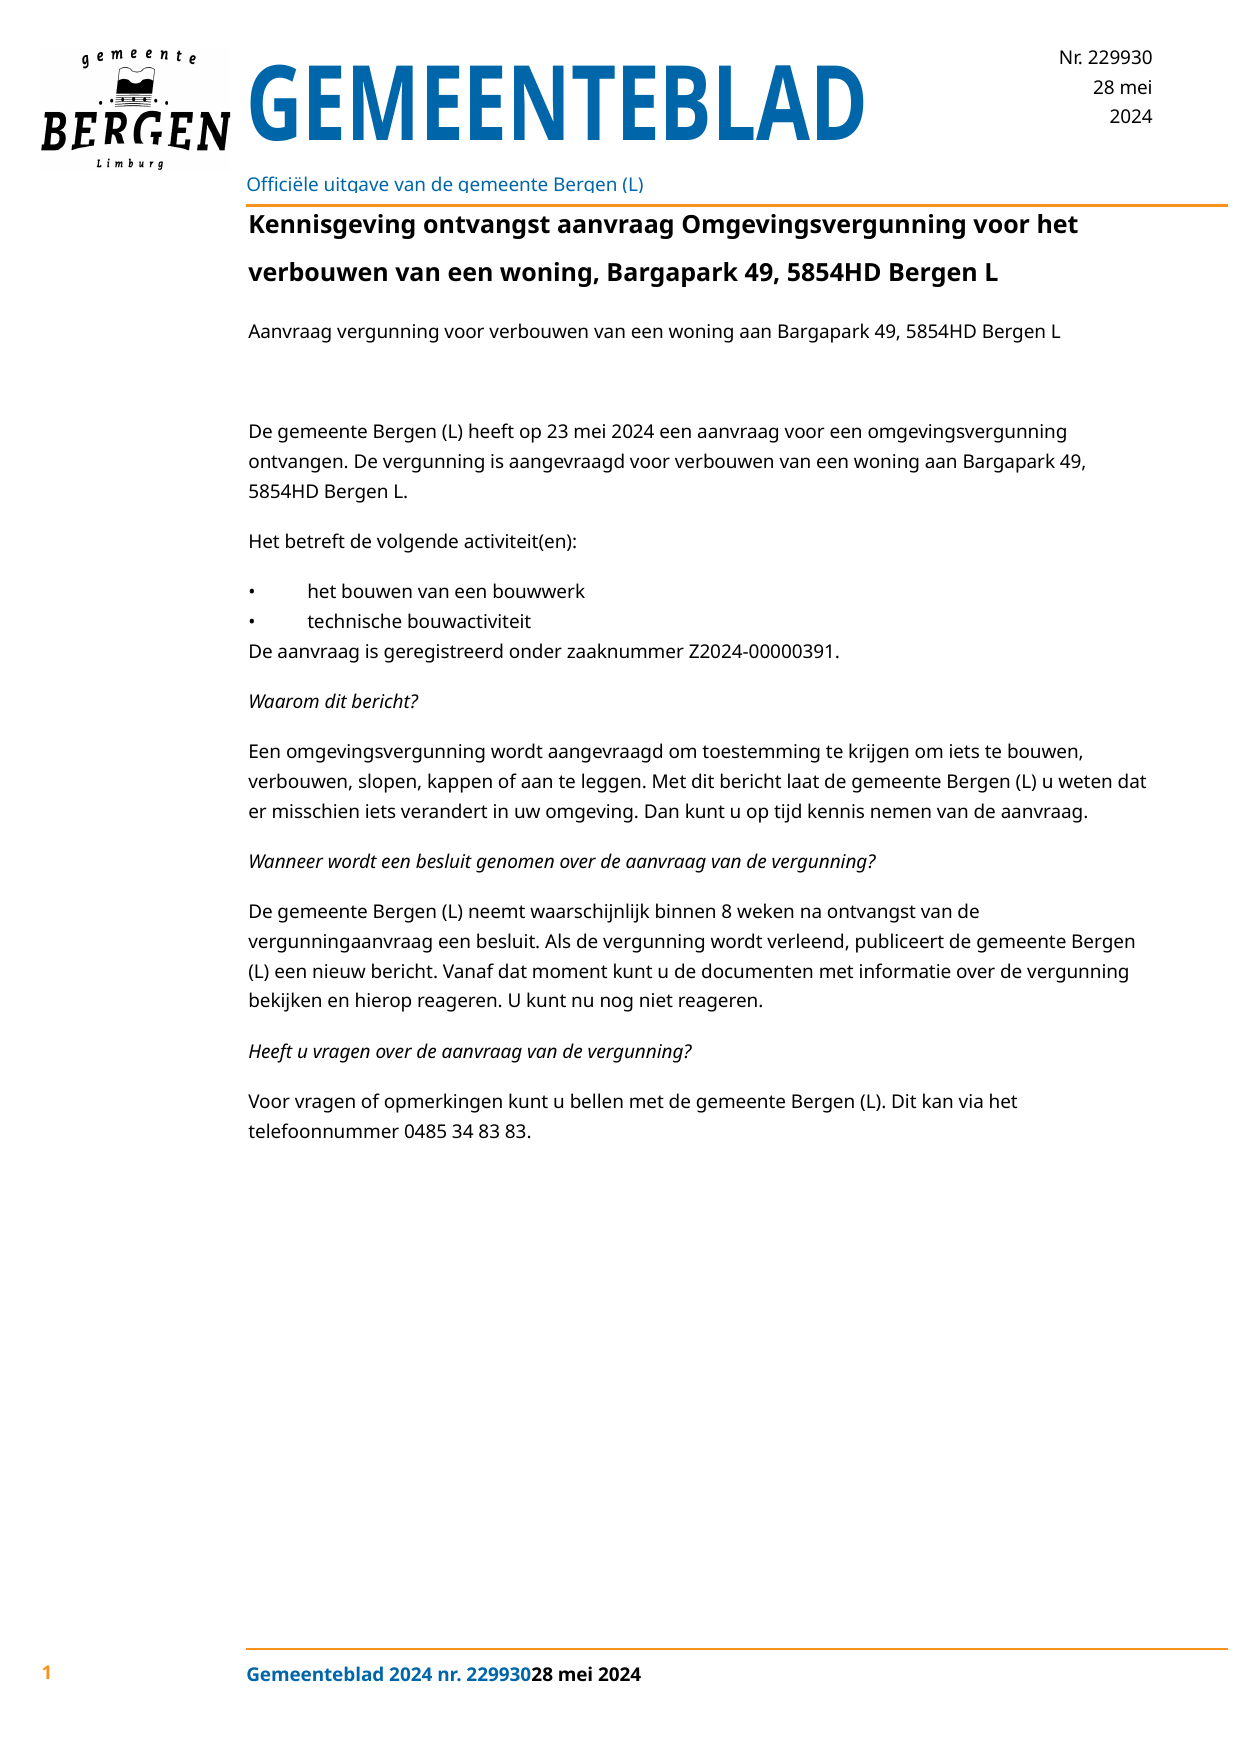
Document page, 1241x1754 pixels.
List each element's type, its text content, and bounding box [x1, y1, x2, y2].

text Aanvraag vergunning voor verbouwen van een woning aan Bargapark 49, 5854HD Bergen L [248, 318, 1152, 344]
text De gemeente Bergen (L) neemt waarschijnlijk binnen 8 weken na ontvangst van de vergunningaanvraag een besluit. Als de vergunning wordt verleend, publiceert de gemeente Bergen (L) een nieuw bericht. Vanaf dat moment kunt u de documenten met informatie over de vergunning bekijken en hierop reageren. U kunt nu nog niet reageren. [248, 899, 1152, 1013]
text Kennisgeving ontvangst aanvraag Omgevingsvergunning voor het verbouwen van een woning, Bargapark 49, 5854HD Bergen L [248, 207, 1152, 288]
list technische bouwactiviteit [248, 608, 1152, 634]
text Heeft u vragen over de aanvraag van de vergunning? [248, 1038, 1152, 1064]
text Het betreft de volgende activiteit(en): [248, 528, 1152, 554]
text Wanneer wordt een besluit genomen over de aanvraag van de vergunning? [248, 848, 1152, 874]
picture [41, 47, 231, 172]
text Waarom dit bericht? [248, 688, 1152, 714]
text Een omgevingsvergunning wordt aangevraagd om toestemming te krijgen om iets te bouwen, verbouwen, slopen, kappen of aan te leggen. Met dit bericht laat de gemeente Bergen (L) u weten dat er misschien iets verandert in uw omgeving. Dan kunt u op tijd kennis nemen van de aanvraag. [248, 739, 1152, 824]
list het bouwen van een bouwwerk [248, 579, 1152, 604]
text Voor vragen of opmerkingen kunt u bellen met de gemeente Bergen (L). Dit kan via het telefoonnummer 0485 34 83 83. [248, 1088, 1152, 1144]
text De aanvraag is geregistreerd onder zaaknummer Z2024-00000391. [248, 638, 1152, 664]
text De gemeente Bergen (L) heeft op 23 mei 2024 een aanvraag voor een omgevingsvergunning ontvangen. De vergunning is aangevraagd voor verbouwen van een woning aan Bargapark 49, 5854HD Bergen L. [248, 419, 1152, 504]
